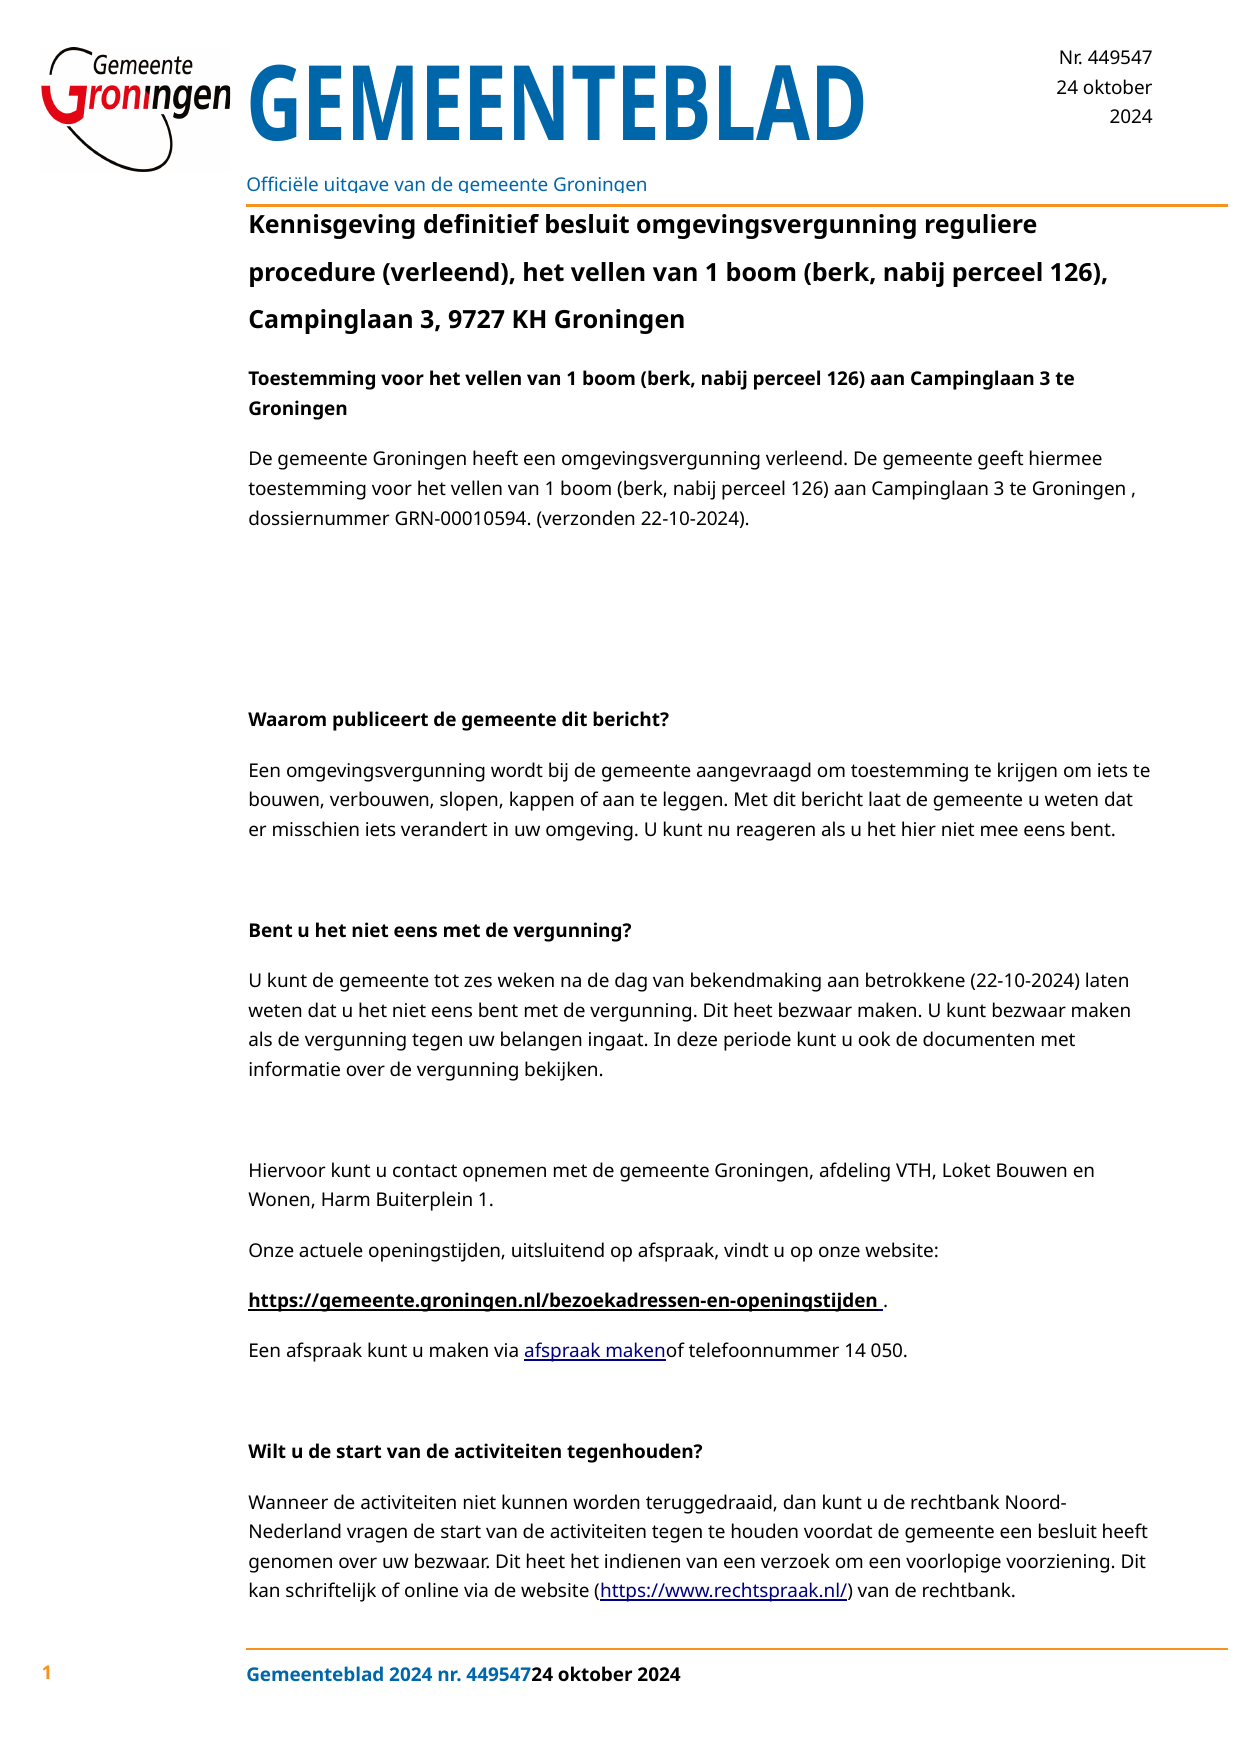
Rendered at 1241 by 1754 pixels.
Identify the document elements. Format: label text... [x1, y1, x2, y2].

picture [41, 47, 231, 172]
text Bent u het niet eens met de vergunning? [248, 917, 1152, 942]
text https://gemeente.groningen.nl/bezoekadressen-en-openingstijden . [248, 1287, 1152, 1313]
text Hiervoor kunt u contact opnemen met de gemeente Groningen, afdeling VTH, Loket Bouwen en Wonen, Harm Buiterplein 1. [248, 1157, 1152, 1212]
text Wilt u de start van de activiteiten tegenhouden? [248, 1438, 1152, 1464]
text Een afspraak kunt u maken via afspraak makenof telefoonnummer 14 050. [248, 1338, 1152, 1363]
text De gemeente Groningen heeft een omgevingsvergunning verleend. De gemeente geeft hiermee toestemming voor het vellen van 1 boom (berk, nabij perceel 126) aan Campinglaan 3 te Groningen , dossiernummer GRN-00010594. (verzonden 22-10-2024). [248, 446, 1152, 530]
text Wanneer de activiteiten niet kunnen worden teruggedraaid, dan kunt u de rechtbank Noord-Nederland vragen de start van de activiteiten tegen te houden voordat de gemeente een besluit heeft genomen over uw bezwaar. Dit heet het indienen van een verzoek om een voorlopige voorziening. Dit kan schriftelijk of online via de website (https://www.rechtspraak.nl/) van de rechtbank. [248, 1489, 1152, 1603]
text Een omgevingsvergunning wordt bij de gemeente aangevraagd om toestemming te krijgen om iets te bouwen, verbouwen, slopen, kappen of aan te leggen. Met dit bericht laat de gemeente u weten dat er misschien iets verandert in uw omgeving. U kunt nu reageren als u het hier niet mee eens bent. [248, 757, 1152, 842]
text Onze actuele openingstijden, uitsluitend op afspraak, vindt u op onze website: [248, 1237, 1152, 1262]
text Toestemming voor het vellen van 1 boom (berk, nabij perceel 126) aan Campinglaan 3 te Groningen [248, 366, 1152, 421]
text Waarom publiceert de gemeente dit bericht? [248, 706, 1152, 732]
text U kunt de gemeente tot zes weken na de dag van bekendmaking aan betrokkene (22-10-2024) laten weten dat u het niet eens bent met de vergunning. Dit heet bezwaar maken. U kunt bezwaar maken als de vergunning tegen uw belangen ingaat. In deze periode kunt u ook de documenten met informatie over de vergunning bekijken. [248, 967, 1152, 1082]
text Kennisgeving definitief besluit omgevingsvergunning reguliere procedure (verleend), het vellen van 1 boom (berk, nabij perceel 126), Campinglaan 3, 9727 KH Groningen [248, 207, 1152, 336]
